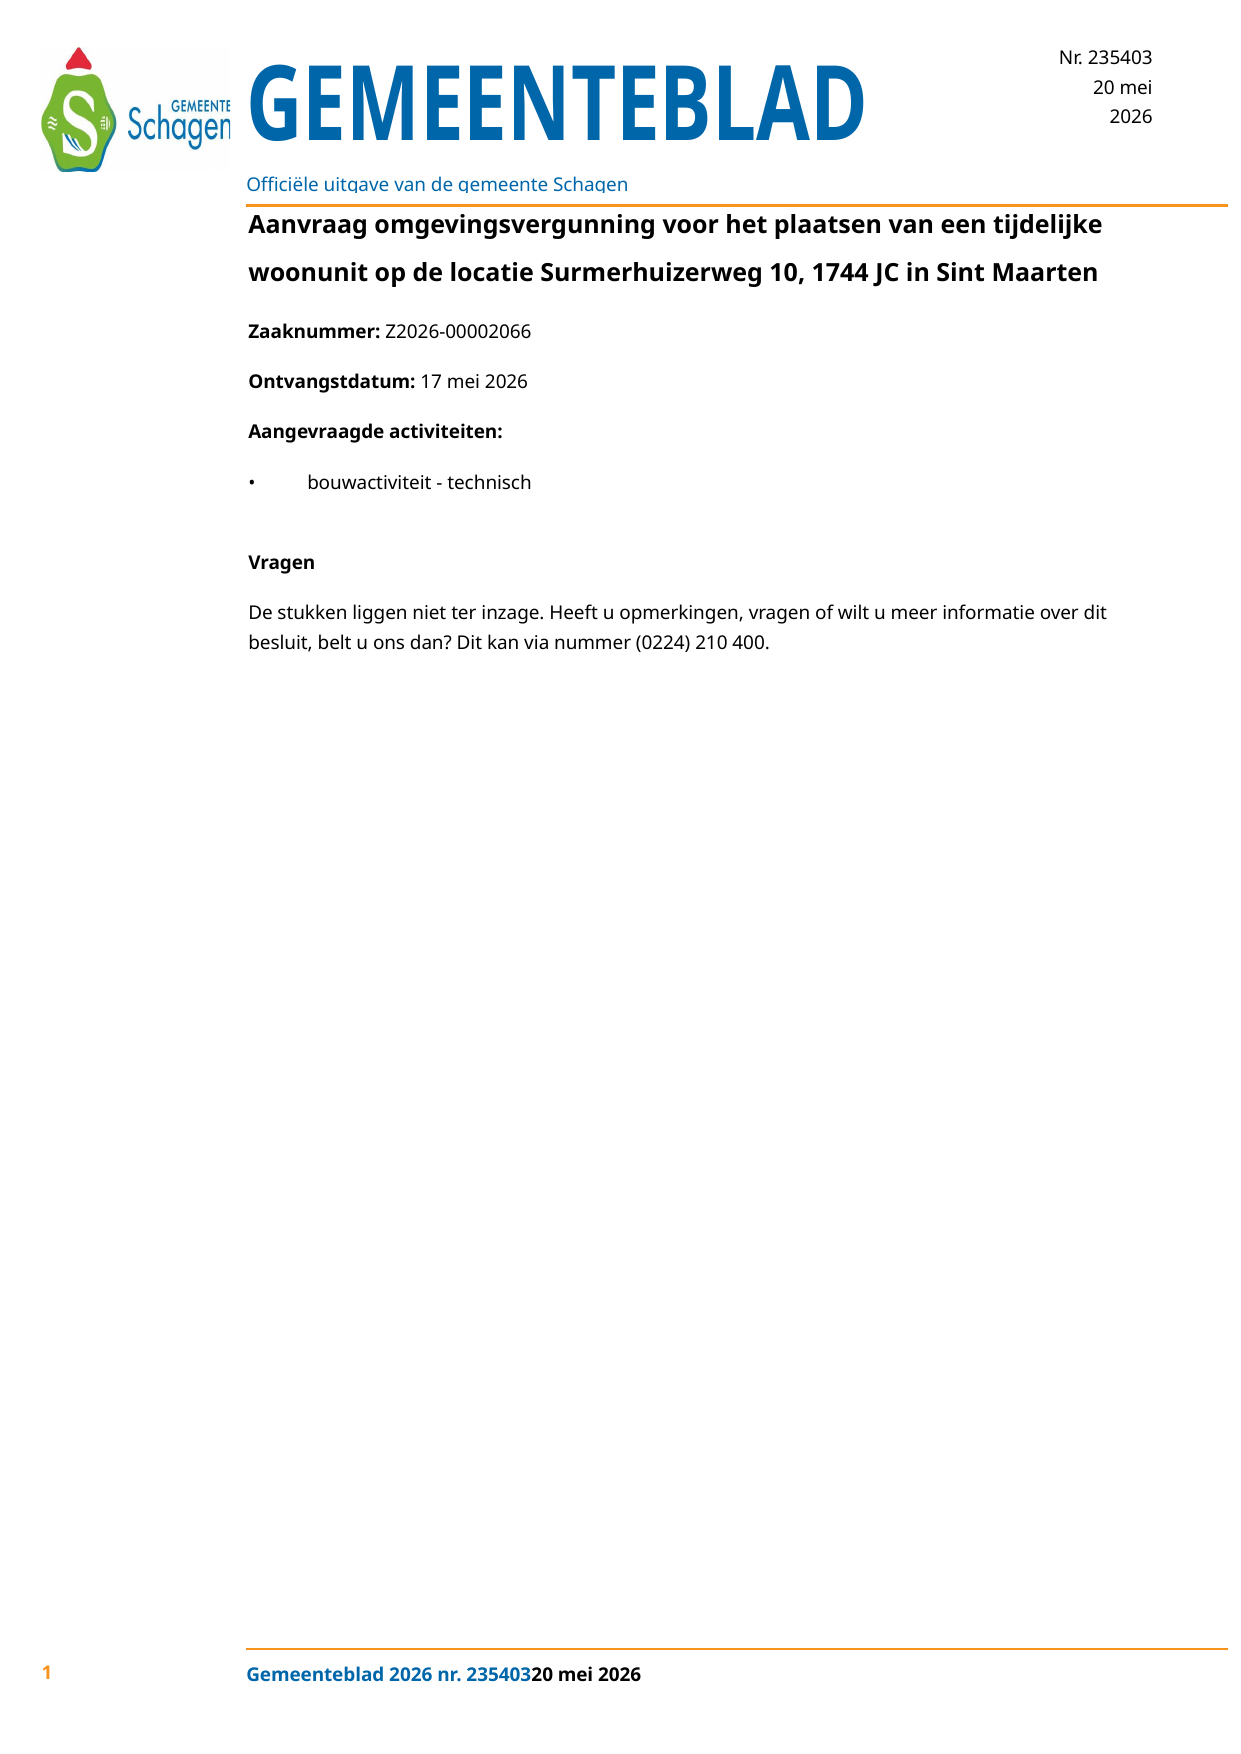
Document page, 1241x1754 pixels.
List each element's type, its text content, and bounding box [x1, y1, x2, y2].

list bouwactiviteit - technisch [248, 469, 1152, 495]
text Aanvraag omgevingsvergunning voor het plaatsen van een tijdelijke woonunit op de locatie Surmerhuizerweg 10, 1744 JC in Sint Maarten [248, 207, 1152, 288]
picture [41, 47, 231, 172]
text Aangevraagde activiteiten: [248, 419, 1152, 444]
text De stukken liggen niet ter inzage. Heeft u opmerkingen, vragen of wilt u meer informatie over dit besluit, belt u ons dan? Dit kan via nummer (0224) 210 400. [248, 599, 1152, 655]
text Zaaknummer: Z2026-00002066 [248, 318, 1152, 344]
text Vragen [248, 549, 1152, 575]
text Ontvangstdatum: 17 mei 2026 [248, 368, 1152, 394]
